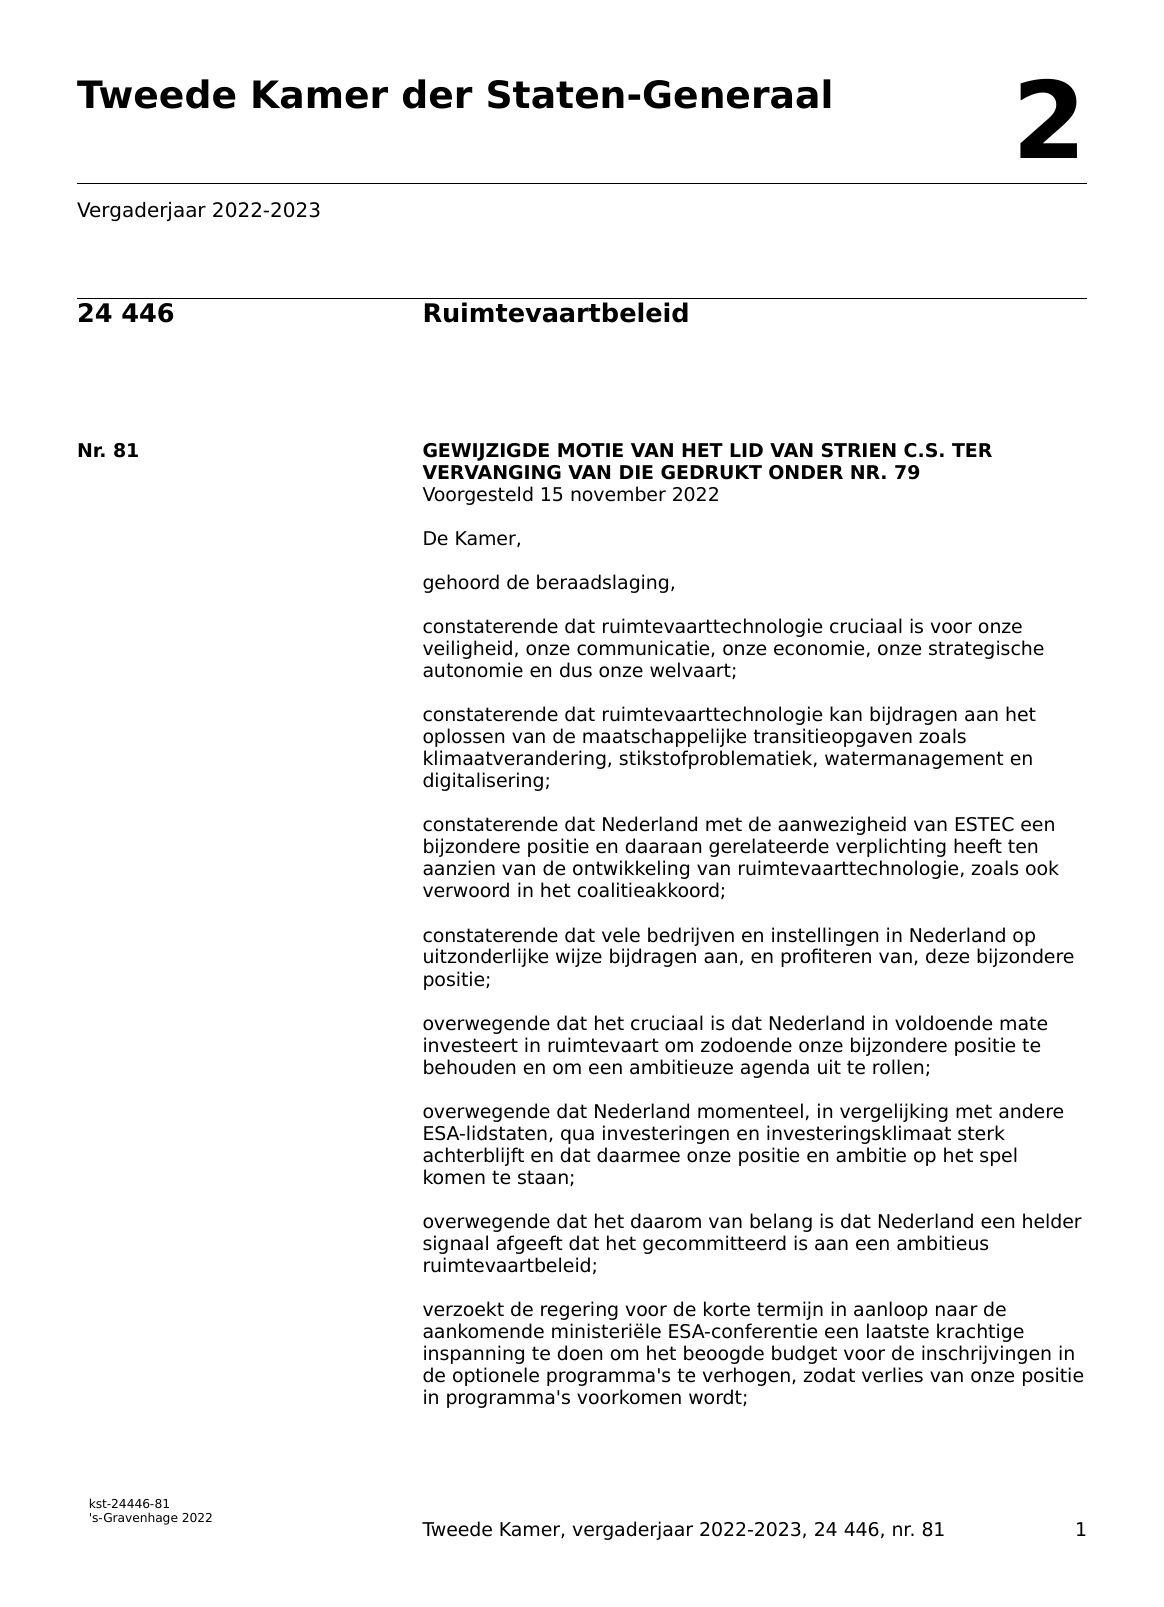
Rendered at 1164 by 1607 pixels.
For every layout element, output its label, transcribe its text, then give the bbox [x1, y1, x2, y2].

table_header 2 [886, 59, 1087, 183]
text 's-Gravenhage 2022 [88, 1511, 323, 1525]
table_cell Vergaderjaar 2022-2023 [77, 184, 1087, 298]
text constaterende dat ruimtevaarttechnologie kan bijdragen aan het oplossen van de maatschappelijke transitieopgaven zoals klimaatverandering, stikstofproblematiek, watermanagement en digitalisering; [422, 704, 1087, 792]
text overwegende dat het cruciaal is dat Nederland in voldoende mate investeert in ruimtevaart om zodoende onze bijzondere positie te behouden en om een ambitieuze agenda uit te rollen; [422, 1013, 1087, 1078]
text verzoekt de regering voor de korte termijn in aanloop naar de aankomende ministeriële ESA-conferentie een laatste krachtige inspanning te doen om het beoogde budget voor de inschrijvingen in de optionele programma's te verhogen, zodat verlies van onze positie in programma's voorkomen wordt; [422, 1299, 1087, 1409]
table_header Tweede Kamer der Staten-Generaal [77, 59, 886, 183]
text overwegende dat Nederland momenteel, in vergelijking met andere ESA-lidstaten, qua investeringen en investeringsklimaat sterk achterblijft en dat daarmee onze positie en ambitie op het spel komen te staan; [422, 1101, 1087, 1189]
text overwegende dat het daarom van belang is dat Nederland een helder signaal afgeeft dat het gecommitteerd is aan een ambitieus ruimtevaartbeleid; [422, 1211, 1087, 1277]
text gehoord de beraadslaging, [422, 572, 1087, 594]
text constaterende dat Nederland met de aanwezigheid van ESTEC een bijzondere positie en daaraan gerelateerde verplichting heeft ten aanzien van de ontwikkeling van ruimtevaarttechnologie, zoals ook verwoord in het coalitieakkoord; [422, 814, 1087, 902]
subtitle Nr. 81 GEWIJZIGDE MOTIE VAN HET LID VAN STRIEN C.S. TER VERVANGING VAN DIE GEDRUKT ONDER NR. 79 [77, 440, 1087, 484]
subtitle 24 446 Ruimtevaartbeleid [77, 299, 1087, 329]
text kst-24446-81 [88, 1497, 323, 1511]
text De Kamer, [422, 528, 1087, 550]
text constaterende dat ruimtevaarttechnologie cruciaal is voor onze veiligheid, onze communicatie, onze economie, onze strategische autonomie en dus onze welvaart; [422, 616, 1087, 682]
text Voorgesteld 15 november 2022 [422, 484, 1087, 506]
text constaterende dat vele bedrijven en instellingen in Nederland op uitzonderlijke wijze bijdragen aan, en profiteren van, deze bijzondere positie; [422, 924, 1087, 990]
